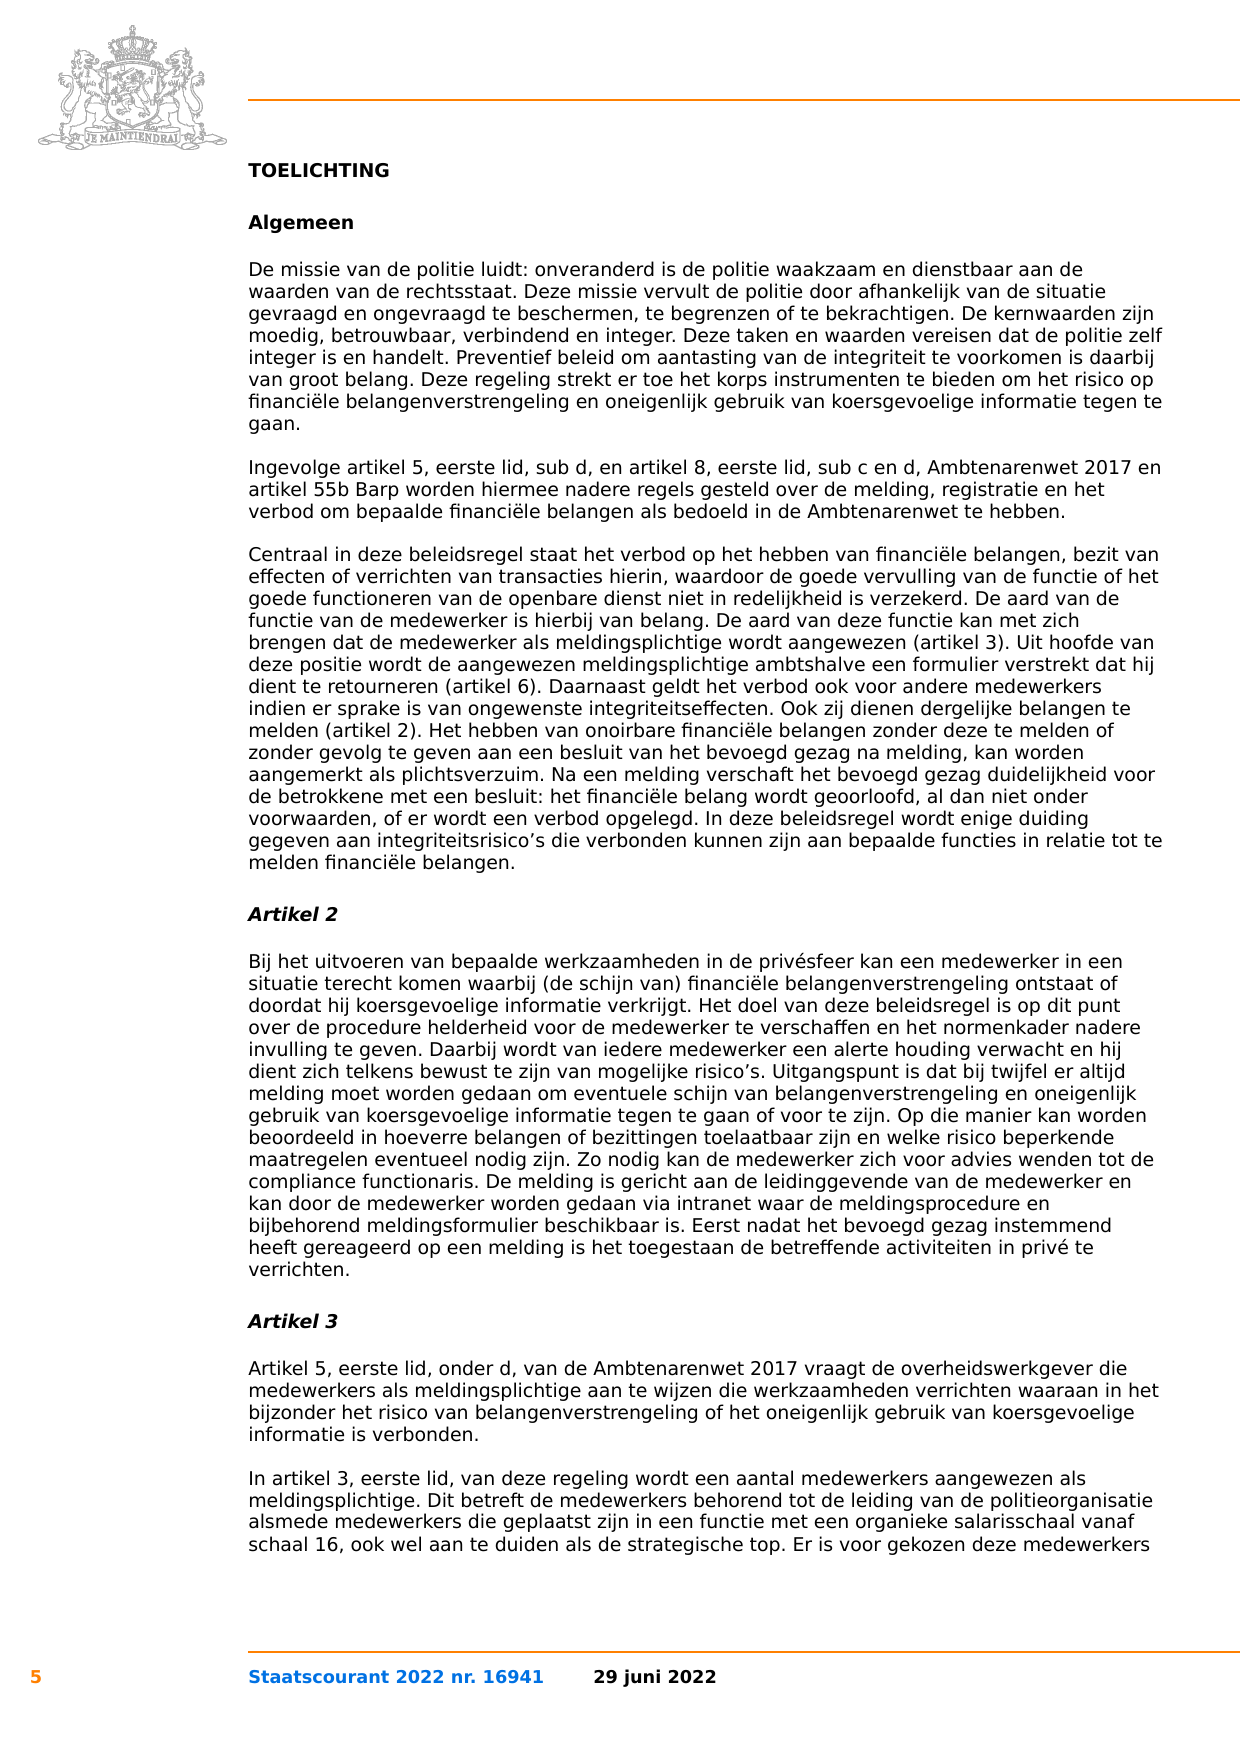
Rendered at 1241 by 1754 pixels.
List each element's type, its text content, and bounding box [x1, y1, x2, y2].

subtitle TOELICHTING [248, 160, 1163, 182]
picture [38, 25, 227, 150]
text Artikel 5, eerste lid, onder d, van de Ambtenarenwet 2017 vraagt de overheidswerkgever die medewerkers als meldingsplichtige aan te wijzen die werkzaamheden verrichten waaraan in het bijzonder het risico van belangenverstrengeling of het oneigenlijk gebruik van koersgevoelige informatie is verbonden. [248, 1358, 1163, 1446]
text Ingevolge artikel 5, eerste lid, sub d, en artikel 8, eerste lid, sub c en d, Ambtenarenwet 2017 en artikel 55b Barp worden hiermee nadere regels gesteld over de melding, registratie en het verbod om bepaalde financiële belangen als bedoeld in de Ambtenarenwet te hebben. [248, 457, 1163, 522]
subtitle Algemeen [248, 212, 1163, 234]
text Centraal in deze beleidsregel staat het verbod op het hebben van financiële belangen, bezit van effecten of verrichten van transacties hierin, waardoor de goede vervulling van de functie of het goede functioneren van de openbare dienst niet in redelijkheid is verzekerd. De aard van de functie van de medewerker is hierbij van belang. De aard van deze functie kan met zich brengen dat de medewerker als meldingsplichtige wordt aangewezen (artikel 3). Uit hoofde van deze positie wordt de aangewezen meldingsplichtige ambtshalve een formulier verstrekt dat hij dient te retourneren (artikel 6). Daarnaast geldt het verbod ook voor andere medewerkers indien er sprake is van ongewenste integriteitseffecten. Ook zij dienen dergelijke belangen te melden (artikel 2). Het hebben van onoirbare financiële belangen zonder deze te melden of zonder gevolg te geven aan een besluit van het bevoegd gezag na melding, kan worden aangemerkt als plichtsverzuim. Na een melding verschaft het bevoegd gezag duidelijkheid voor de betrokkene met een besluit: het financiële belang wordt geoorloofd, al dan niet onder voorwaarden, of er wordt een verbod opgelegd. In deze beleidsregel wordt enige duiding gegeven aan integriteitsrisico’s die verbonden kunnen zijn aan bepaalde functies in relatie tot te melden financiële belangen. [248, 544, 1163, 874]
text De missie van de politie luidt: onveranderd is de politie waakzaam en dienstbaar aan de waarden van de rechtsstaat. Deze missie vervult de politie door afhankelijk van de situatie gevraagd en ongevraagd te beschermen, te begrenzen of te bekrachtigen. De kernwaarden zijn moedig, betrouwbaar, verbindend en integer. Deze taken en waarden vereisen dat de politie zelf integer is en handelt. Preventief beleid om aantasting van de integriteit te voorkomen is daarbij van groot belang. Deze regeling strekt er toe het korps instrumenten te bieden om het risico op financiële belangenverstrengeling en oneigenlijk gebruik van koersgevoelige informatie tegen te gaan. [248, 259, 1163, 435]
subtitle Artikel 3 [248, 1311, 1163, 1333]
text Bij het uitvoeren van bepaalde werkzaamheden in de privésfeer kan een medewerker in een situatie terecht komen waarbij (de schijn van) financiële belangenverstrengeling ontstaat of doordat hij koersgevoelige informatie verkrijgt. Het doel van deze beleidsregel is op dit punt over de procedure helderheid voor de medewerker te verschaffen en het normenkader nadere invulling te geven. Daarbij wordt van iedere medewerker een alerte houding verwacht en hij dient zich telkens bewust te zijn van mogelijke risico’s. Uitgangspunt is dat bij twijfel er altijd melding moet worden gedaan om eventuele schijn van belangenverstrengeling en oneigenlijk gebruik van koersgevoelige informatie tegen te gaan of voor te zijn. Op die manier kan worden beoordeeld in hoeverre belangen of bezittingen toelaatbaar zijn en welke risico beperkende maatregelen eventueel nodig zijn. Zo nodig kan de medewerker zich voor advies wenden tot de compliance functionaris. De melding is gericht aan de leidinggevende van de medewerker en kan door de medewerker worden gedaan via intranet waar de meldingsprocedure en bijbehorend meldingsformulier beschikbaar is. Eerst nadat het bevoegd gezag instemmend heeft gereageerd op een melding is het toegestaan de betreffende activiteiten in privé te verrichten. [248, 951, 1163, 1281]
subtitle Artikel 2 [248, 904, 1163, 926]
text In artikel 3, eerste lid, van deze regeling wordt een aantal medewerkers aangewezen als meldingsplichtige. Dit betreft de medewerkers behorend tot de leiding van de politieorganisatie alsmede medewerkers die geplaatst zijn in een functie met een organieke salarisschaal vanaf schaal 16, ook wel aan te duiden als de strategische top. Er is voor gekozen deze medewerkers [248, 1467, 1163, 1555]
